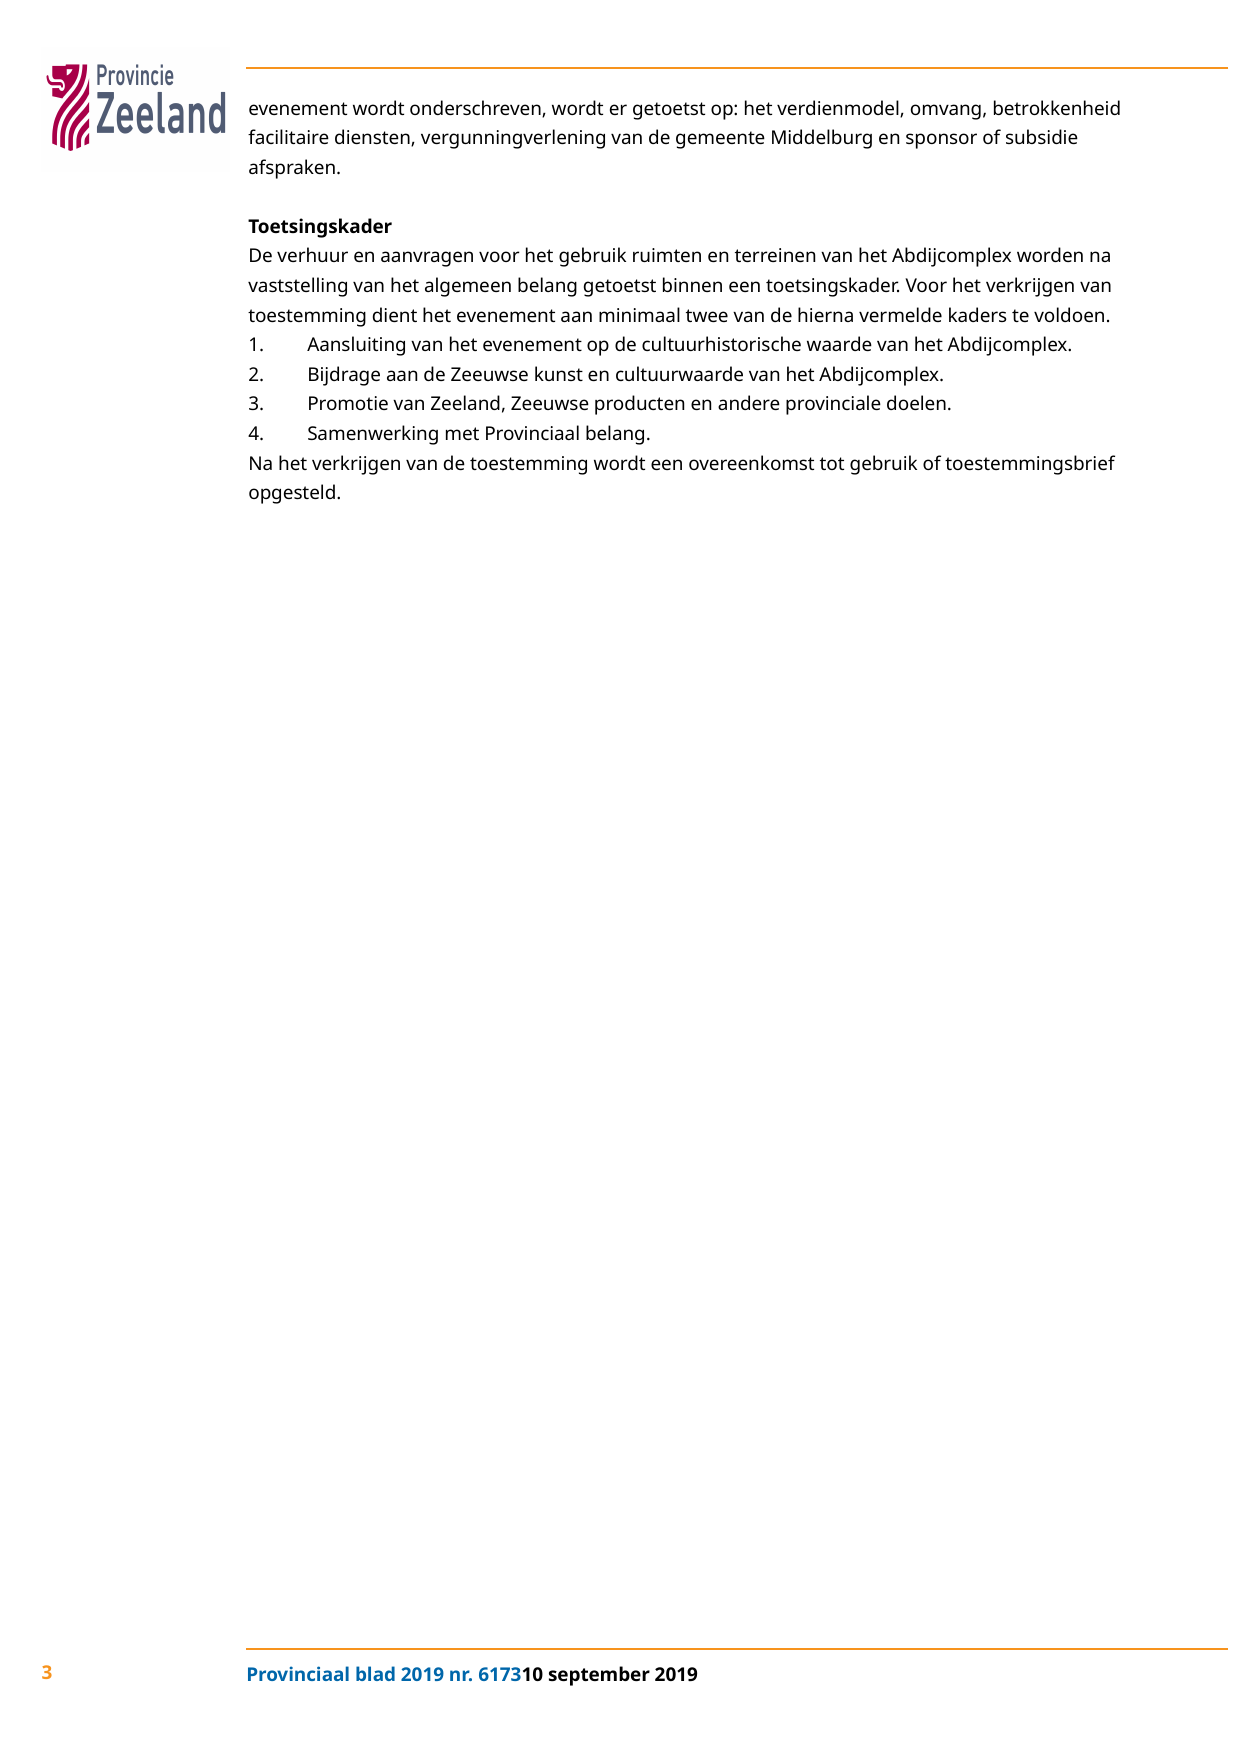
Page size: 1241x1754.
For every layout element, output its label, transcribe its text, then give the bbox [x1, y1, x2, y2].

list Promotie van Zeeland, Zeeuwse producten en andere provinciale doelen. [248, 391, 1152, 416]
text Toetsingskader [248, 213, 1152, 239]
text De verhuur en aanvragen voor het gebruik ruimten en terreinen van het Abdijcomplex worden na vaststelling van het algemeen belang getoetst binnen een toetsingskader. Voor het verkrijgen van toestemming dient het evenement aan minimaal twee van de hierna vermelde kaders te voldoen. [248, 243, 1152, 328]
text evenement wordt onderschreven, wordt er getoetst op: het verdienmodel, omvang, betrokkenheid facilitaire diensten, vergunningverlening van de gemeente Middelburg en sponsor of subsidie afspraken. [248, 95, 1152, 180]
list Samenwerking met Provinciaal belang. [248, 420, 1152, 446]
list Aansluiting van het evenement op de cultuurhistorische waarde van het Abdijcomplex. [248, 331, 1152, 357]
text Na het verkrijgen van de toestemming wordt een overeenkomst tot gebruik of toestemmingsbrief opgesteld. [248, 450, 1152, 505]
list Bijdrage aan de Zeeuwse kunst en cultuurwaarde van het Abdijcomplex. [248, 361, 1152, 387]
picture [41, 47, 231, 172]
